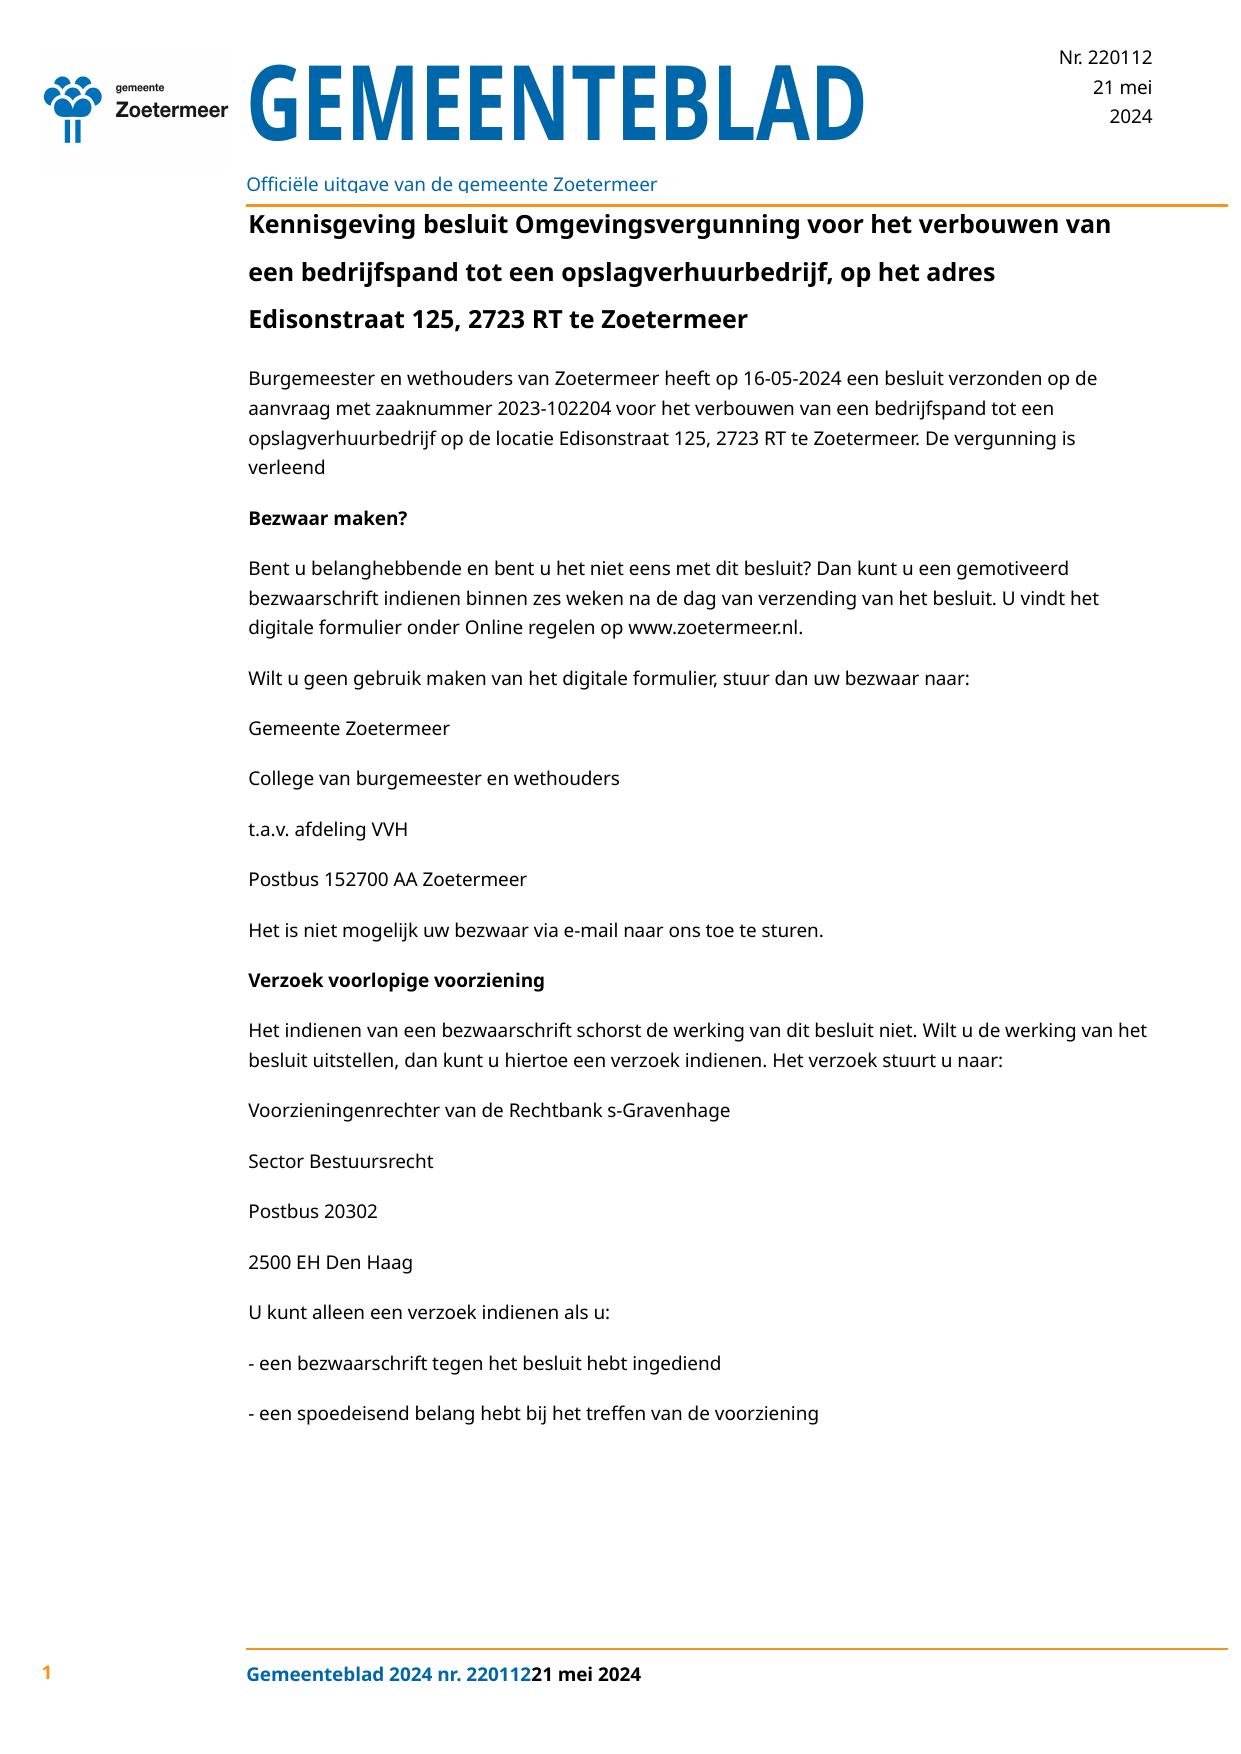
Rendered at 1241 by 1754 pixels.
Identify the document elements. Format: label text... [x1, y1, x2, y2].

text Het indienen van een bezwaarschrift schorst de werking van dit besluit niet. Wilt u de werking van het besluit uitstellen, dan kunt u hiertoe een verzoek indienen. Het verzoek stuurt u naar: [248, 1018, 1152, 1073]
text Postbus 152700 AA Zoetermeer [248, 866, 1152, 892]
text Postbus 20302 [248, 1198, 1152, 1224]
text - een spoedeisend belang hebt bij het treffen van de voorziening [248, 1400, 1152, 1426]
text Verzoek voorlopige voorziening [248, 967, 1152, 993]
text Voorzieningenrechter van de Rechtbank s-Gravenhage [248, 1098, 1152, 1123]
text Burgemeester en wethouders van Zoetermeer heeft op 16-05-2024 een besluit verzonden op de aanvraag met zaaknummer 2023-102204 voor het verbouwen van een bedrijfspand tot een opslagverhuurbedrijf op de locatie Edisonstraat 125, 2723 RT te Zoetermeer. De vergunning is verleend [248, 366, 1152, 480]
text 2500 EH Den Haag [248, 1249, 1152, 1274]
text Gemeente Zoetermeer [248, 715, 1152, 741]
text Wilt u geen gebruik maken van het digitale formulier, stuur dan uw bezwaar naar: [248, 665, 1152, 690]
text Bezwaar maken? [248, 505, 1152, 530]
text College van burgemeester en wethouders [248, 766, 1152, 791]
text Kennisgeving besluit Omgevingsvergunning voor het verbouwen van een bedrijfspand tot een opslagverhuurbedrijf, op het adres Edisonstraat 125, 2723 RT te Zoetermeer [248, 207, 1152, 336]
picture [41, 47, 231, 172]
text - een bezwaarschrift tegen het besluit hebt ingediend [248, 1350, 1152, 1375]
text Bent u belanghebbende en bent u het niet eens met dit besluit? Dan kunt u een gemotiveerd bezwaarschrift indienen binnen zes weken na de dag van verzending van het besluit. U vindt het digitale formulier onder Online regelen op www.zoetermeer.nl. [248, 555, 1152, 640]
text U kunt alleen een verzoek indienen als u: [248, 1299, 1152, 1325]
text Sector Bestuursrecht [248, 1148, 1152, 1174]
text Het is niet mogelijk uw bezwaar via e-mail naar ons toe te sturen. [248, 917, 1152, 942]
text t.a.v. afdeling VVH [248, 816, 1152, 842]
